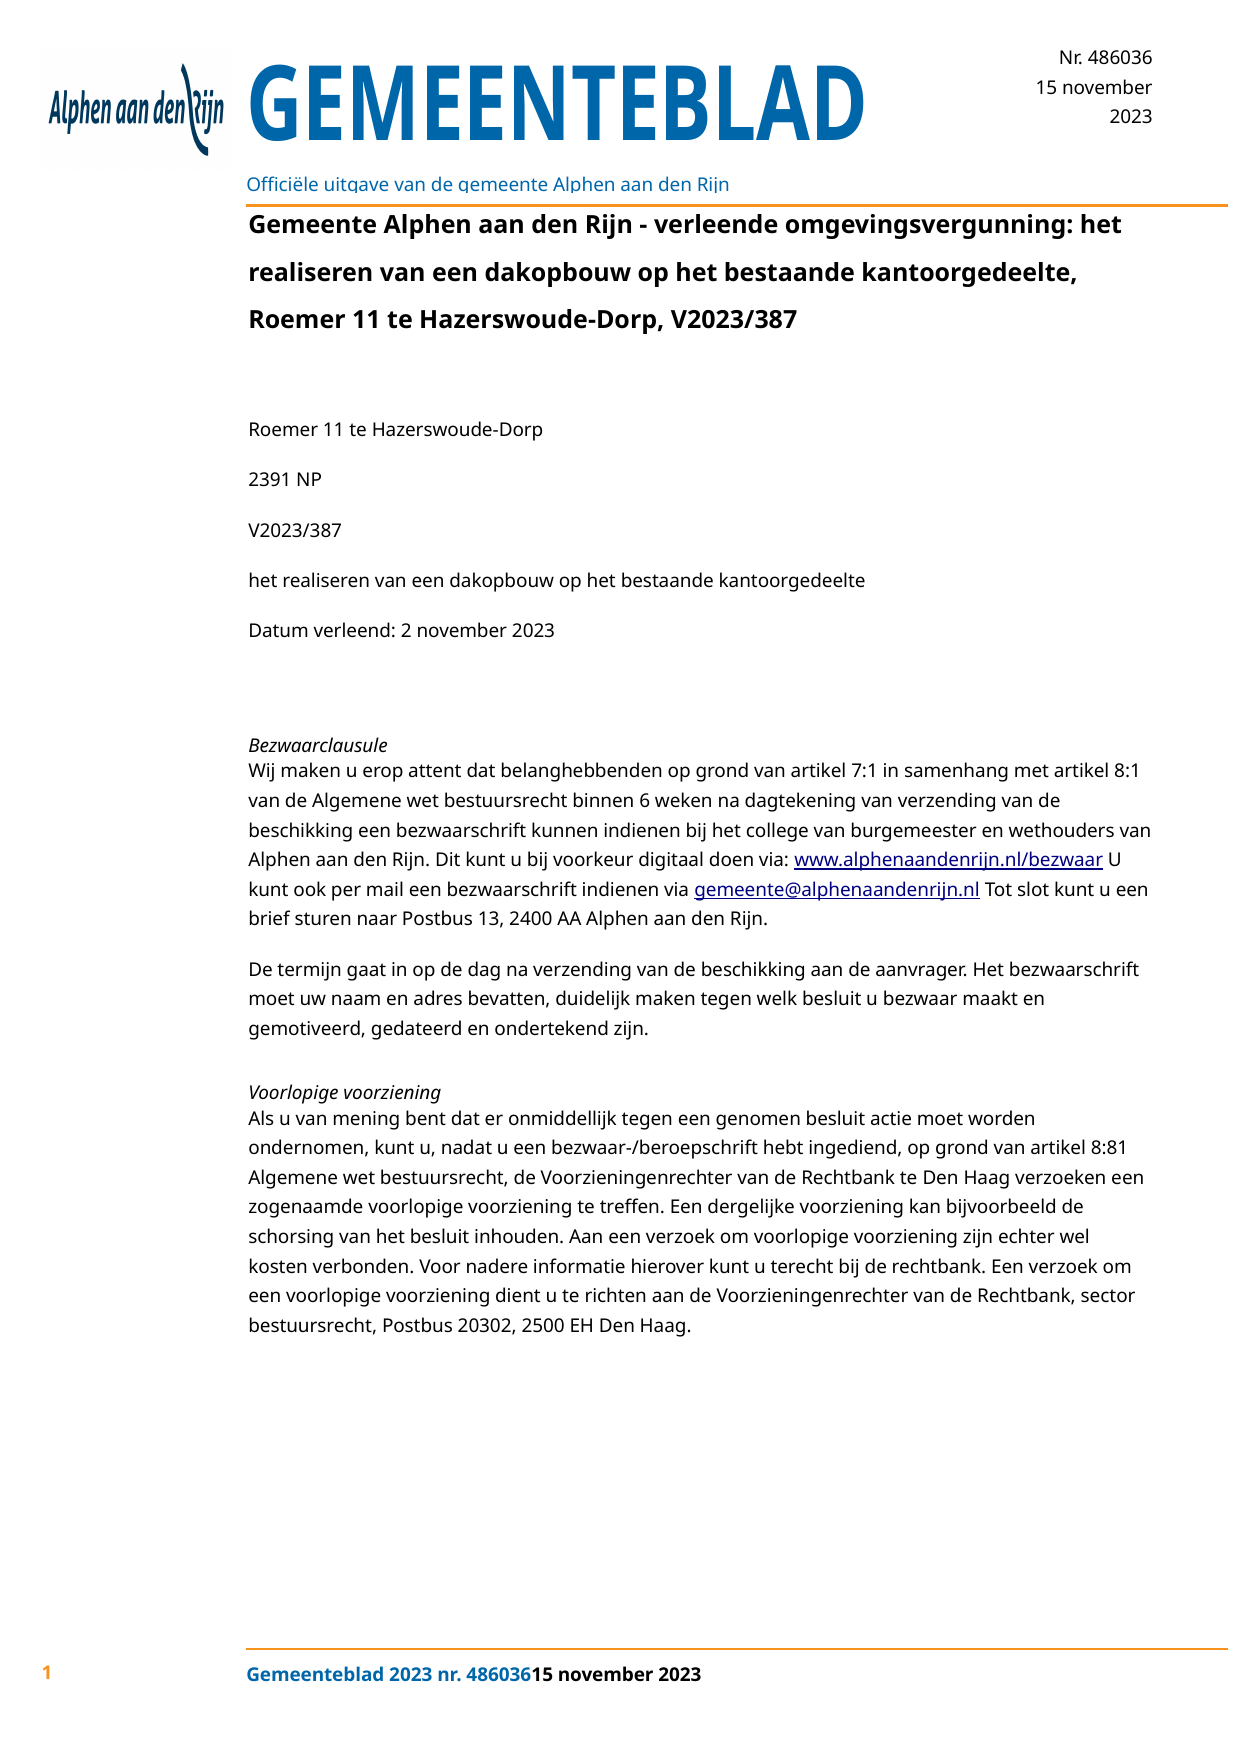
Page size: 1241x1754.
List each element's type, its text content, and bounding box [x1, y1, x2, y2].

text 2391 NP [248, 466, 1152, 492]
text Roemer 11 te Hazerswoude-Dorp [248, 416, 1152, 442]
text Datum verleend: 2 november 2023 [248, 618, 1152, 643]
text V2023/387 [248, 517, 1152, 542]
text Als u van mening bent dat er onmiddellijk tegen een genomen besluit actie moet worden ondernomen, kunt u, nadat u een bezwaar-/beroepschrift hebt ingediend, op grond van artikel 8:81 Algemene wet bestuursrecht, de Voorzieningenrechter van de Rechtbank te Den Haag verzoeken een zogenaamde voorlopige voorziening te treffen. Een dergelijke voorziening kan bijvoorbeeld de schorsing van het besluit inhouden. Aan een verzoek om voorlopige voorziening zijn echter wel kosten verbonden. Voor nadere informatie hierover kunt u terecht bij de rechtbank. Een verzoek om een voorlopige voorziening dient u te richten aan de Voorzieningenrechter van de Rechtbank, sector bestuursrecht, Postbus 20302, 2500 EH Den Haag. [248, 1105, 1152, 1338]
text De termijn gaat in op de dag na verzending van de beschikking aan de aanvrager. Het bezwaarschrift moet uw naam en adres bevatten, duidelijk maken tegen welk besluit u bezwaar maakt en gemotiveerd, gedateerd en ondertekend zijn. [248, 956, 1152, 1041]
text Voorlopige voorziening [248, 1079, 1152, 1105]
text Gemeente Alphen aan den Rijn - verleende omgevingsvergunning: het realiseren van een dakopbouw op het bestaande kantoorgedeelte, Roemer 11 te Hazerswoude-Dorp, V2023/387 [248, 207, 1152, 336]
picture [41, 47, 231, 172]
text Wij maken u erop attent dat belanghebbenden op grond van artikel 7:1 in samenhang met artikel 8:1 van de Algemene wet bestuursrecht binnen 6 weken na dagtekening van verzending van de beschikking een bezwaarschrift kunnen indienen bij het college van burgemeester en wethouders van Alphen aan den Rijn. Dit kunt u bij voorkeur digitaal doen via: www.alphenaandenrijn.nl/bezwaar U kunt ook per mail een bezwaarschrift indienen via gemeente@alphenaandenrijn.nl Tot slot kunt u een brief sturen naar Postbus 13, 2400 AA Alphen aan den Rijn. [248, 758, 1152, 931]
text Bezwaarclausule [248, 732, 1152, 758]
text het realiseren van een dakopbouw op het bestaande kantoorgedeelte [248, 567, 1152, 593]
